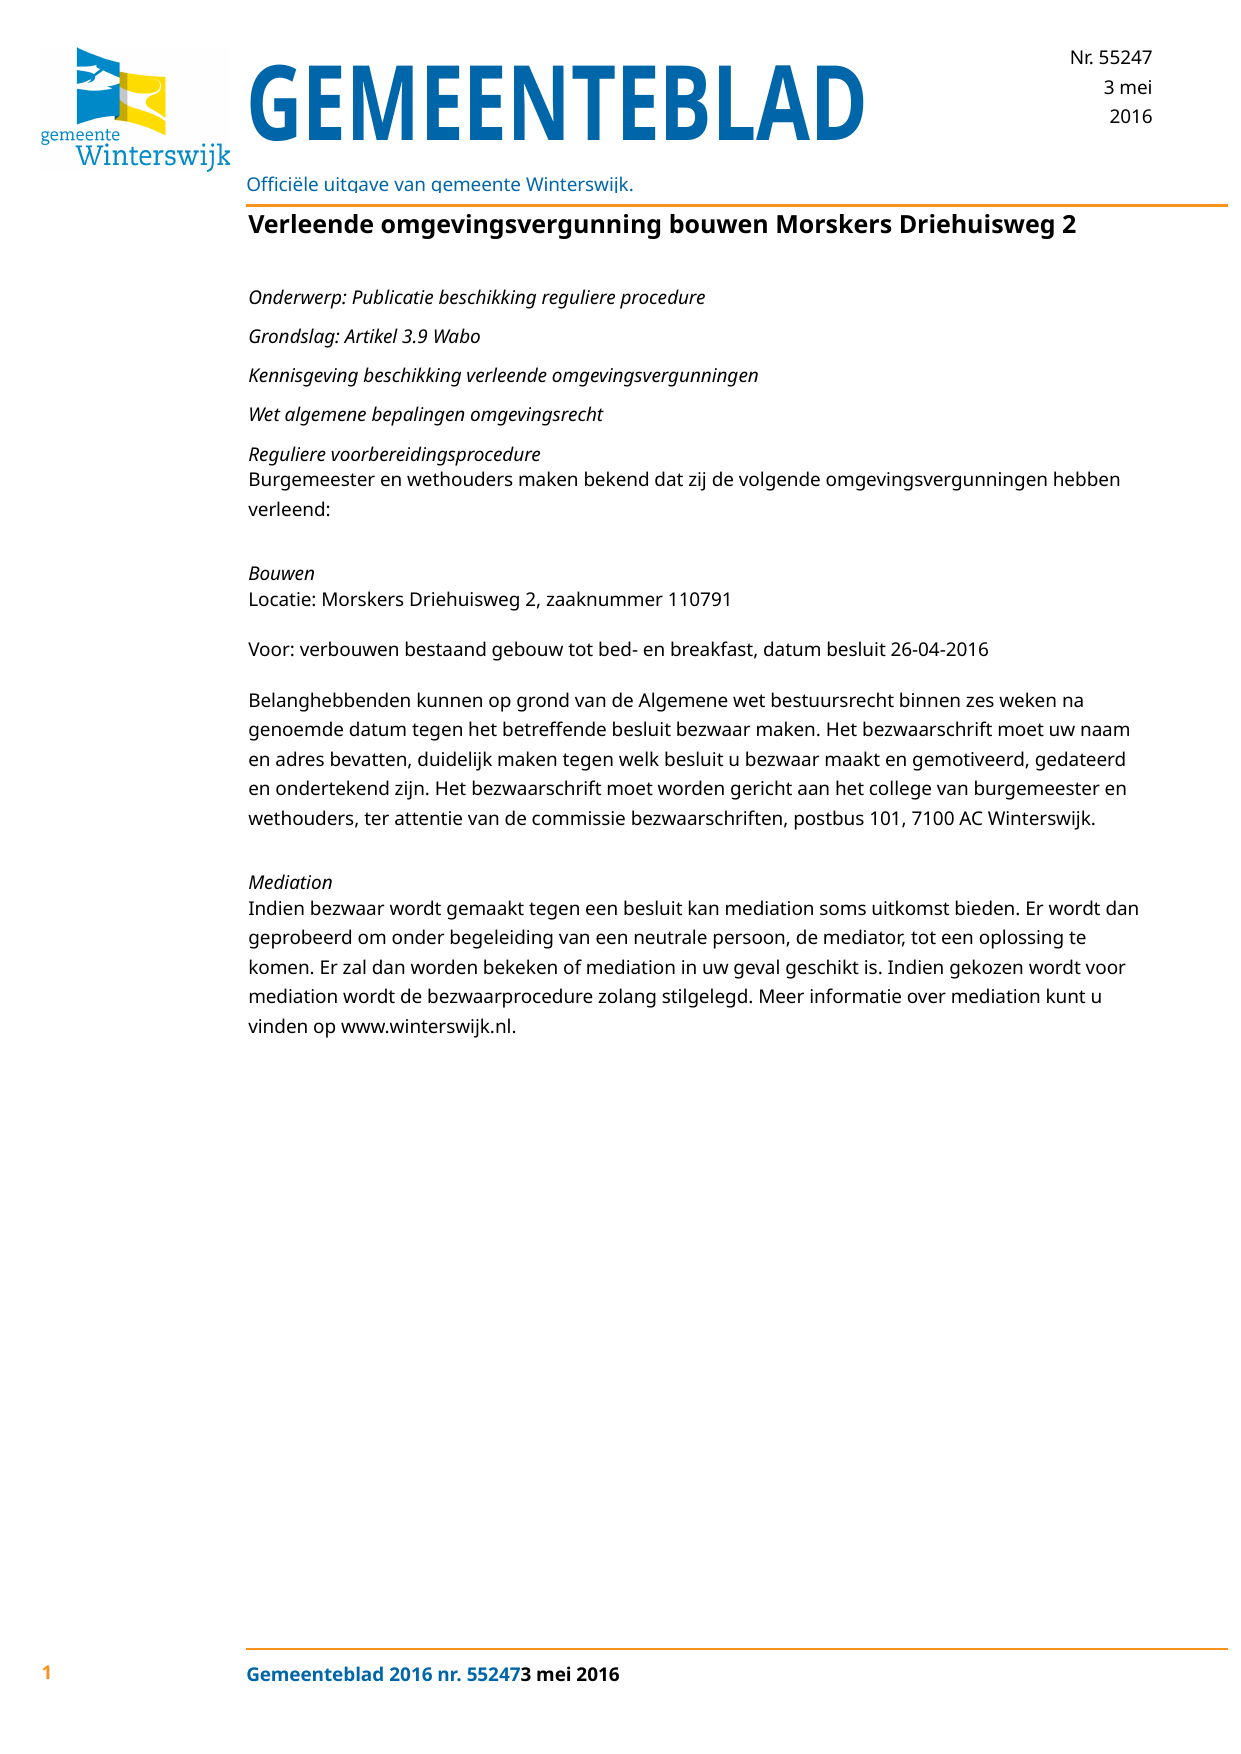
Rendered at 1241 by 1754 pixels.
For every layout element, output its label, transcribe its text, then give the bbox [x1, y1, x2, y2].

text Grondslag: Artikel 3.9 Wabo [248, 323, 1152, 349]
text Bouwen [248, 560, 1152, 586]
text Verleende omgevingsvergunning bouwen Morskers Driehuisweg 2 [248, 207, 1152, 241]
text Voor: verbouwen bestaand gebouw tot bed- en breakfast, datum besluit 26-04-2016 [248, 636, 1152, 662]
text Onderwerp: Publicatie beschikking reguliere procedure [248, 284, 1152, 309]
text Mediation [248, 869, 1152, 895]
text Belanghebbenden kunnen op grond van de Algemene wet bestuursrecht binnen zes weken na genoemde datum tegen het betreffende besluit bezwaar maken. Het bezwaarschrift moet uw naam en adres bevatten, duidelijk maken tegen welk besluit u bezwaar maakt en gemotiveerd, gedateerd en ondertekend zijn. Het bezwaarschrift moet worden gericht aan het college van burgemeester en wethouders, ter attentie van de commissie bezwaarschriften, postbus 101, 7100 AC Winterswijk. [248, 687, 1152, 831]
text Wet algemene bepalingen omgevingsrecht [248, 402, 1152, 427]
text Burgemeester en wethouders maken bekend dat zij de volgende omgevingsvergunningen hebben verleend: [248, 467, 1152, 522]
text Indien bezwaar wordt gemaakt tegen een besluit kan mediation soms uitkomst bieden. Er wordt dan geprobeerd om onder begeleiding van een neutrale persoon, de mediator, tot een oplossing te komen. Er zal dan worden bekeken of mediation in uw geval geschikt is. Indien gekozen wordt voor mediation wordt de bezwaarprocedure zolang stilgelegd. Meer informatie over mediation kunt u vinden op www.winterswijk.nl. [248, 895, 1152, 1039]
text Reguliere voorbereidingsprocedure [248, 441, 1152, 467]
picture [225, 153, 231, 162]
text Kennisgeving beschikking verleende omgevingsvergunningen [248, 362, 1152, 388]
text Locatie: Morskers Driehuisweg 2, zaaknummer 110791 [248, 586, 1152, 612]
picture [41, 47, 231, 172]
